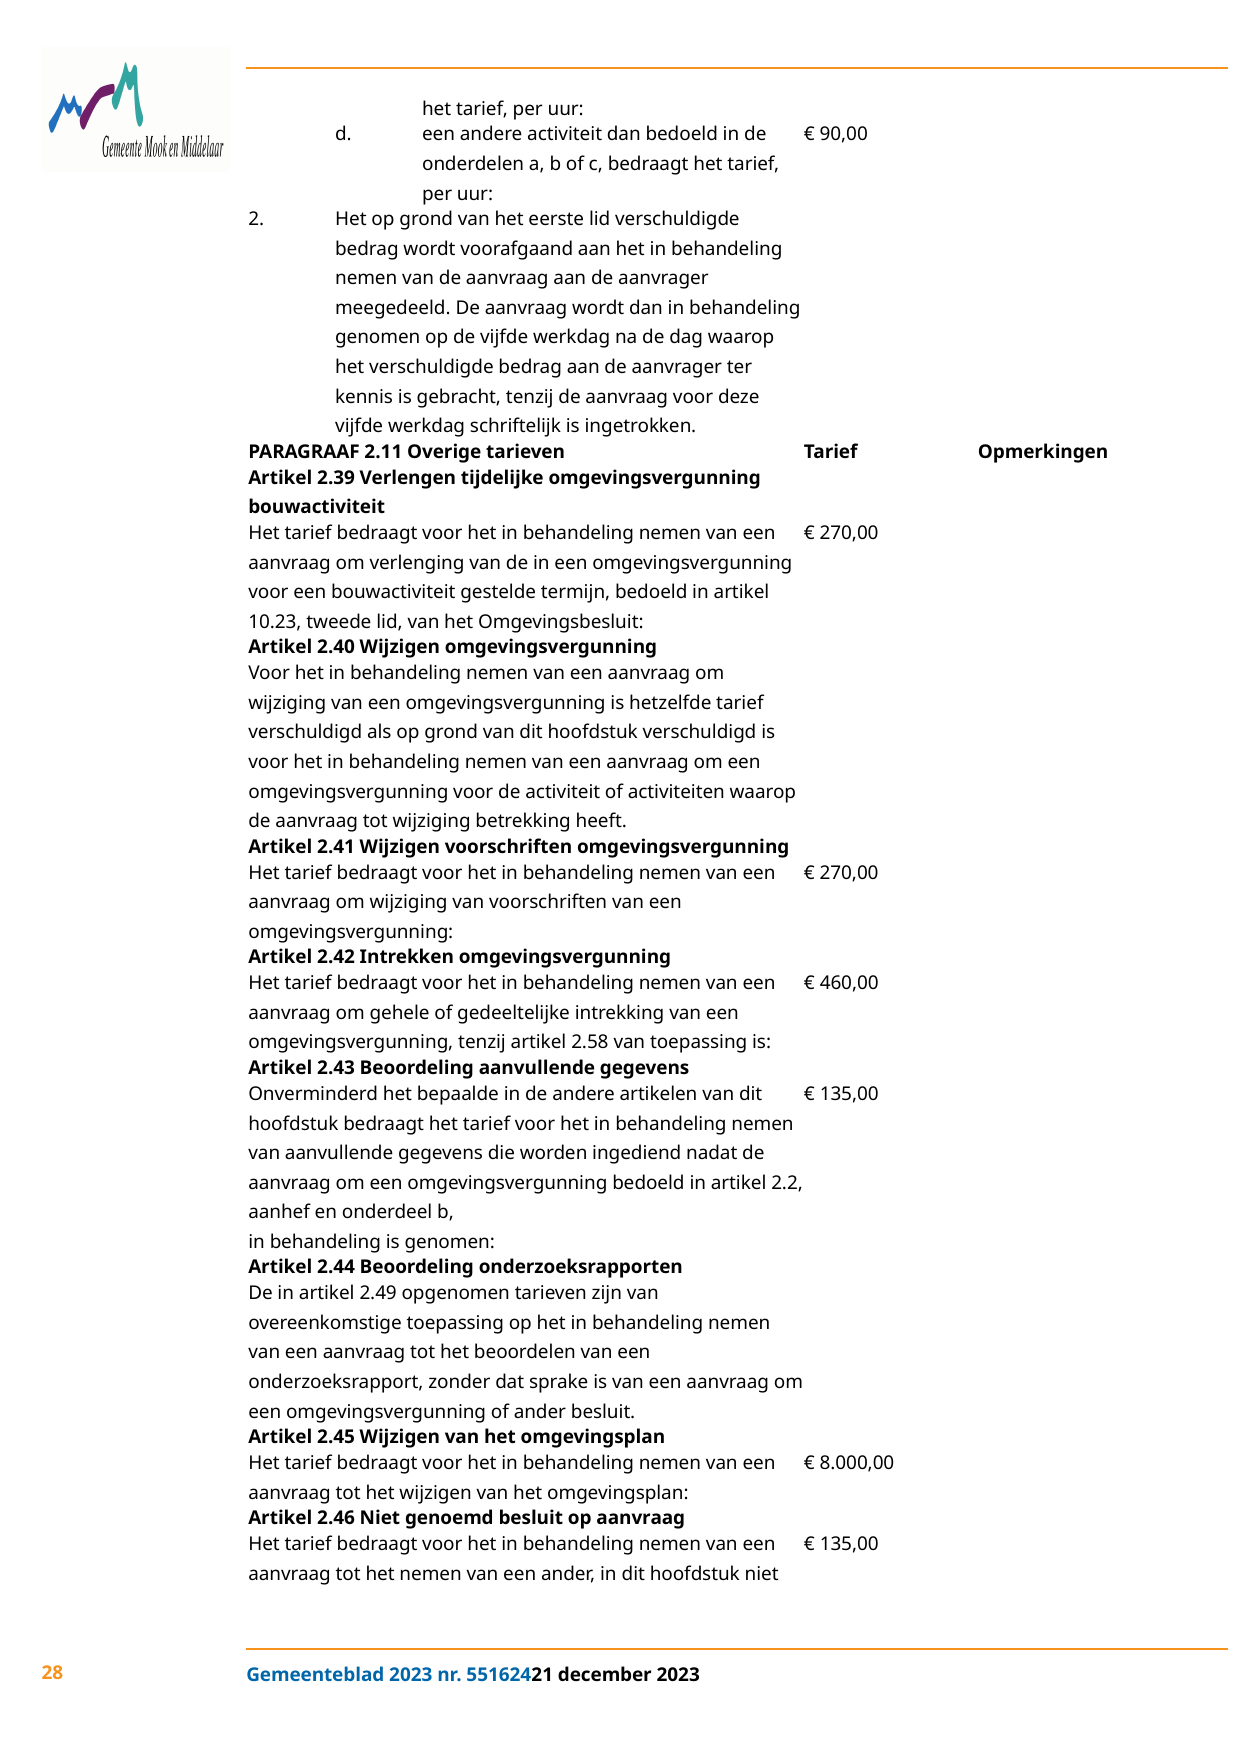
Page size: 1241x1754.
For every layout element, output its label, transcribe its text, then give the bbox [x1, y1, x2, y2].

picture [41, 47, 231, 172]
table_cell [978, 1280, 1152, 1423]
table_cell Het tarief bedraagt voor het in behandeling nemen van een aanvraag om wijziging van voorschriften van een omgevingsvergunning: [248, 859, 804, 944]
table_cell [804, 660, 978, 833]
table_cell [978, 944, 1152, 969]
table_cell Het tarief bedraagt voor het in behandeling nemen van een aanvraag om verlenging van de in een omgevingsvergunning voor een bouwactiviteit gestelde termijn, bedoeld in artikel 10.23, tweede lid, van het Omgevingsbesluit: [248, 519, 804, 634]
table_cell 2. [248, 205, 335, 438]
table_cell Het tarief bedraagt voor het in behandeling nemen van een aanvraag om gehele of gedeeltelijke intrekking van een omgevingsvergunning, tenzij artikel 2.58 van toepassing is: [248, 970, 804, 1054]
table_cell [804, 1280, 978, 1423]
table_cell [804, 1424, 978, 1449]
table_cell Artikel 2.42 Intrekken omgevingsvergunning [248, 944, 804, 969]
table_cell € 270,00 [804, 859, 978, 944]
table_cell [978, 95, 1152, 121]
table_cell Het tarief bedraagt voor het in behandeling nemen van een aanvraag tot het nemen van een ander, in dit hoofdstuk niet [248, 1530, 804, 1586]
table_cell [804, 205, 978, 438]
table_cell Het tarief bedraagt voor het in behandeling nemen van een aanvraag tot het wijzigen van het omgevingsplan: [248, 1449, 804, 1504]
table_cell [978, 1254, 1152, 1279]
table_cell [978, 833, 1152, 859]
table_cell [978, 205, 1152, 438]
table_cell d. [335, 121, 422, 205]
table_cell € 135,00 [804, 1080, 978, 1254]
table_cell [978, 121, 1152, 205]
table_cell Opmerkingen [978, 438, 1152, 464]
table_cell [978, 464, 1152, 519]
table_cell Artikel 2.46 Niet genoemd besluit op aanvraag [248, 1505, 804, 1530]
table_cell Artikel 2.43 Beoordeling aanvullende gegevens [248, 1054, 804, 1080]
table_cell [804, 1254, 978, 1279]
table_cell [978, 859, 1152, 944]
table_cell € 460,00 [804, 970, 978, 1054]
table_cell [804, 1505, 978, 1530]
table_cell € 135,00 [804, 1530, 978, 1586]
table_cell [248, 121, 335, 205]
table_cell [978, 660, 1152, 833]
table_cell Voor het in behandeling nemen van een aanvraag om wijziging van een omgevingsvergunning is hetzelfde tarief verschuldigd als op grond van dit hoofdstuk verschuldigd is voor het in behandeling nemen van een aanvraag om een omgevingsvergunning voor de activiteit of activiteiten waarop de aanvraag tot wijziging betrekking heeft. [248, 660, 804, 833]
table_cell [978, 1080, 1152, 1254]
table_cell [804, 634, 978, 659]
table_cell [978, 1054, 1152, 1080]
table_cell De in artikel 2.49 opgenomen tarieven zijn van overeenkomstige toepassing op het in behandeling nemen van een aanvraag tot het beoordelen van een onderzoeksrapport, zonder dat sprake is van een aanvraag om een omgevingsvergunning of ander besluit. [248, 1280, 804, 1423]
table_cell Onverminderd het bepaalde in de andere artikelen van dit hoofdstuk bedraagt het tarief voor het in behandeling nemen van aanvullende gegevens die worden ingediend nadat de aanvraag om een omgevingsvergunning bedoeld in artikel 2.2, aanhef en onderdeel b, in behandeling is genomen: [248, 1080, 804, 1254]
table_cell [804, 944, 978, 969]
table_cell [978, 1530, 1152, 1586]
table_cell [978, 1449, 1152, 1504]
table_cell PARAGRAAF 2.11 Overige tarieven [248, 438, 804, 464]
table_cell Het op grond van het eerste lid verschuldigde bedrag wordt voorafgaand aan het in behandeling nemen van de aanvraag aan de aanvrager meegedeeld. De aanvraag wordt dan in behandeling genomen op de vijfde werkdag na de dag waarop het verschuldigde bedrag aan de aanvrager ter kennis is gebracht, tenzij de aanvraag voor deze vijfde werkdag schriftelijk is ingetrokken. [335, 205, 804, 438]
table_cell Artikel 2.41 Wijzigen voorschriften omgevingsvergunning [248, 833, 804, 859]
table_cell € 90,00 [804, 121, 978, 205]
table_cell [978, 970, 1152, 1054]
table_cell [804, 1054, 978, 1080]
table_cell [978, 1424, 1152, 1449]
table_cell € 270,00 [804, 519, 978, 634]
table_cell [804, 95, 978, 121]
table_cell het tarief, per uur: [422, 95, 804, 121]
table_cell € 8.000,00 [804, 1449, 978, 1504]
table_cell [335, 95, 422, 121]
table_cell Tarief [804, 438, 978, 464]
table_cell Artikel 2.44 Beoordeling onderzoeksrapporten [248, 1254, 804, 1279]
table_cell Artikel 2.45 Wijzigen van het omgevingsplan [248, 1424, 804, 1449]
table_cell Artikel 2.39 Verlengen tijdelijke omgevingsvergunning bouwactiviteit [248, 464, 804, 519]
table_cell [804, 833, 978, 859]
table_cell Artikel 2.40 Wijzigen omgevingsvergunning [248, 634, 804, 659]
table_cell [978, 634, 1152, 659]
table_cell [804, 464, 978, 519]
table_cell [248, 95, 335, 121]
table_cell [978, 519, 1152, 634]
table_cell een andere activiteit dan bedoeld in de onderdelen a, b of c, bedraagt het tarief, per uur: [422, 121, 804, 205]
table_cell [978, 1505, 1152, 1530]
